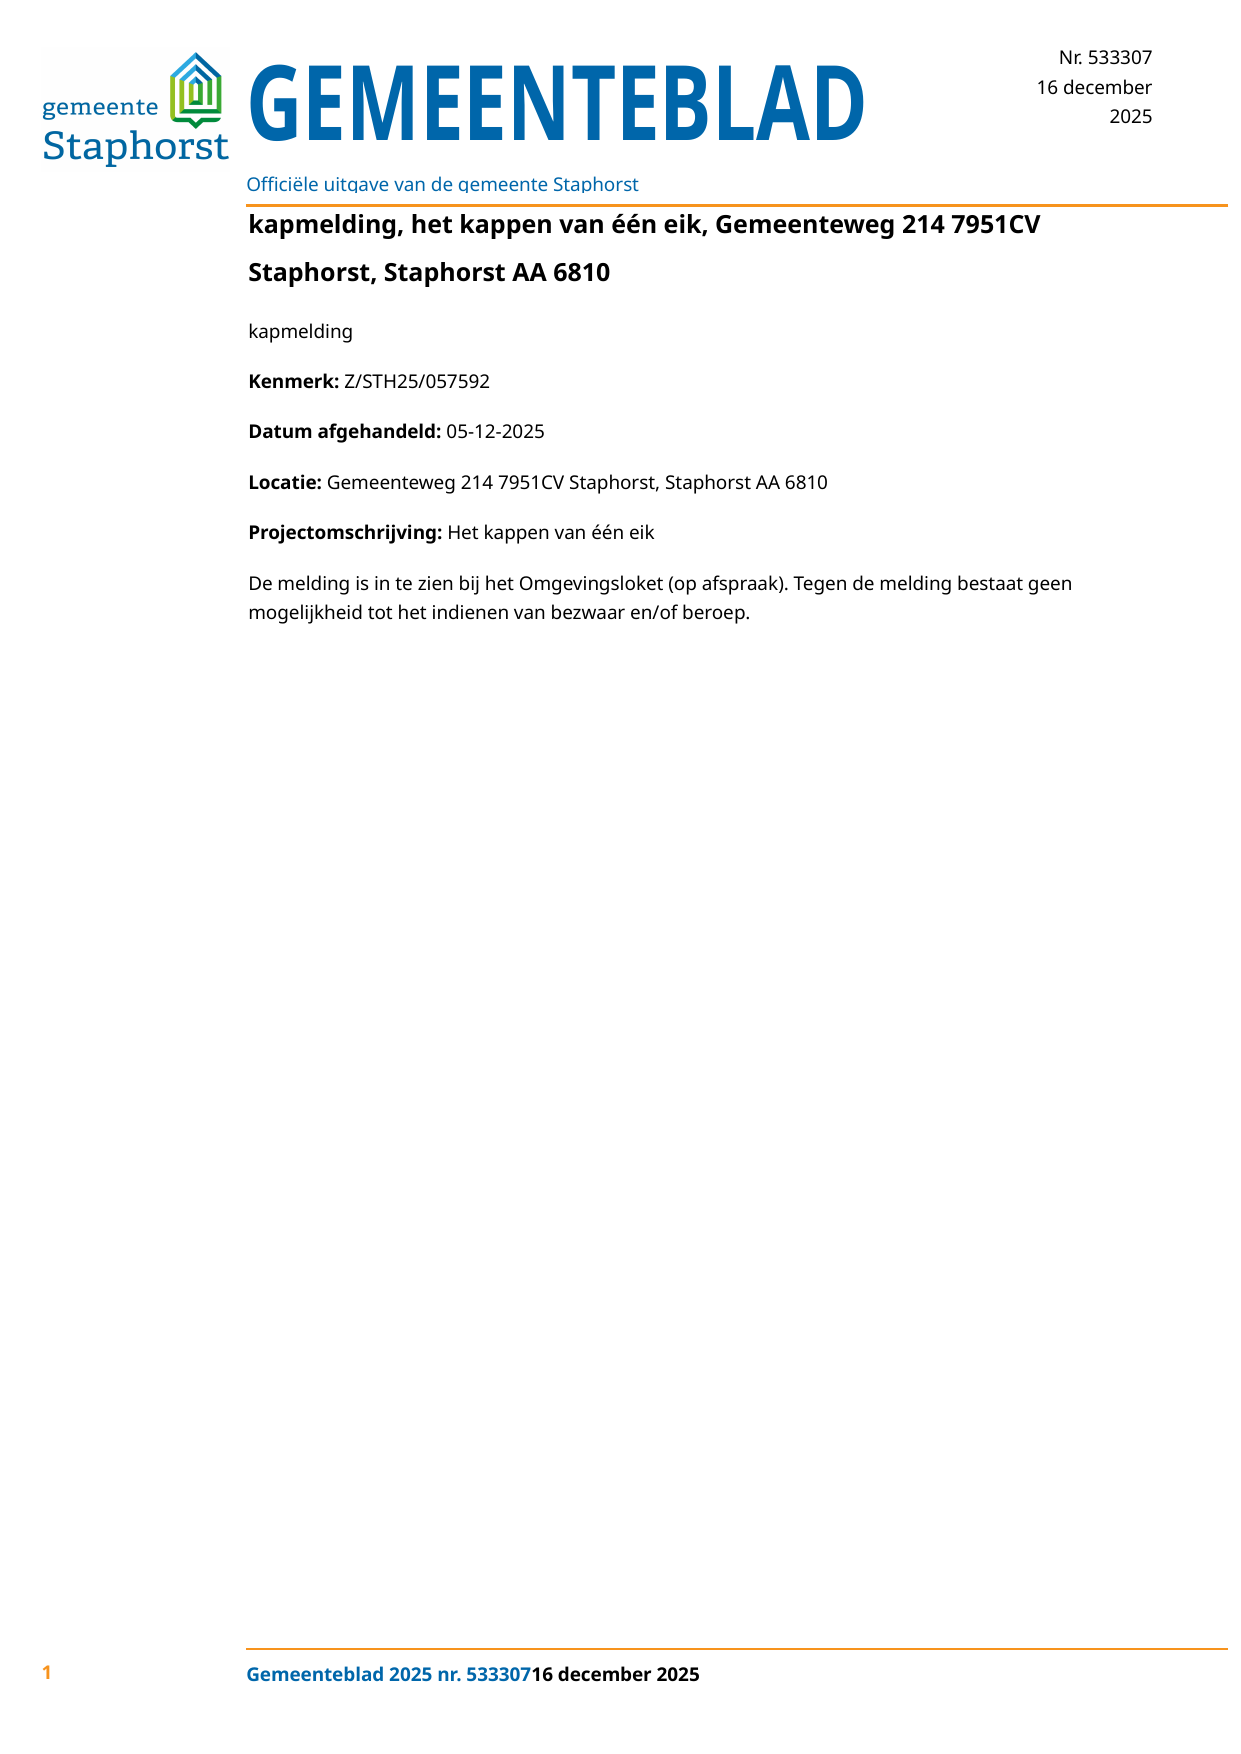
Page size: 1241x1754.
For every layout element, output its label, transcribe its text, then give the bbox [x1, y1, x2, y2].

picture [41, 47, 231, 172]
text kapmelding [248, 318, 1152, 344]
text Kenmerk: Z/STH25/057592 [248, 368, 1152, 394]
text Projectomschrijving: Het kappen van één eik [248, 519, 1152, 545]
text Datum afgehandeld: 05-12-2025 [248, 419, 1152, 444]
text kapmelding, het kappen van één eik, Gemeenteweg 214 7951CV Staphorst, Staphorst AA 6810 [248, 207, 1152, 288]
text De melding is in te zien bij het Omgevingsloket (op afspraak). Tegen de melding bestaat geen mogelijkheid tot het indienen van bezwaar en/of beroep. [248, 570, 1152, 625]
text Locatie: Gemeenteweg 214 7951CV Staphorst, Staphorst AA 6810 [248, 469, 1152, 495]
